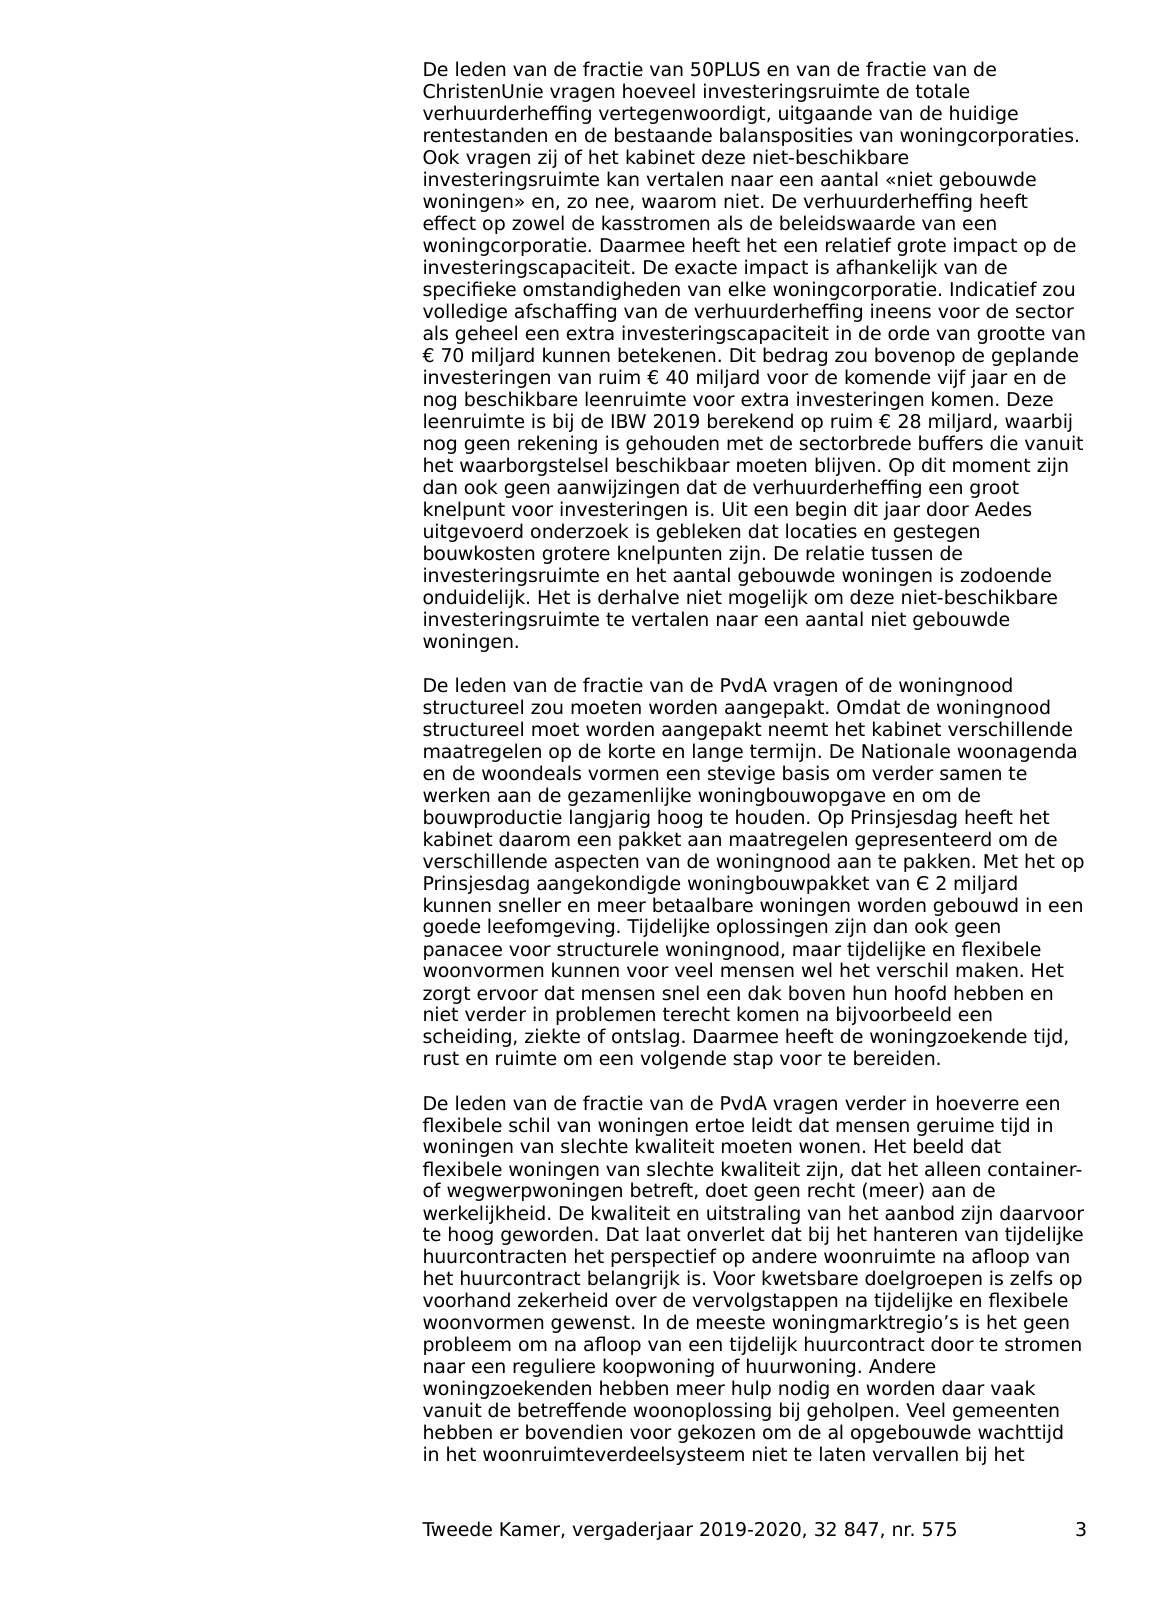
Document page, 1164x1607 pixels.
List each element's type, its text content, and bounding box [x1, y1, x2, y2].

text De leden van de fractie van 50PLUS en van de fractie van de ChristenUnie vragen hoeveel investeringsruimte de totale verhuurderheffing vertegenwoordigt, uitgaande van de huidige rentestanden en de bestaande balansposities van woningcorporaties. Ook vragen zij of het kabinet deze niet-beschikbare investeringsruimte kan vertalen naar een aantal «niet gebouwde woningen» en, zo nee, waarom niet. De verhuurderheffing heeft effect op zowel de kasstromen als de beleidswaarde van een woningcorporatie. Daarmee heeft het een relatief grote impact op de investeringscapaciteit. De exacte impact is afhankelijk van de specifieke omstandigheden van elke woningcorporatie. Indicatief zou volledige afschaffing van de verhuurderheffing ineens voor de sector als geheel een extra investeringscapaciteit in de orde van grootte van € 70 miljard kunnen betekenen. Dit bedrag zou bovenop de geplande investeringen van ruim € 40 miljard voor de komende vijf jaar en de nog beschikbare leenruimte voor extra investeringen komen. Deze leenruimte is bij de IBW 2019 berekend op ruim € 28 miljard, waarbij nog geen rekening is gehouden met de sectorbrede buffers die vanuit het waarborgstelsel beschikbaar moeten blijven. Op dit moment zijn dan ook geen aanwijzingen dat de verhuurderheffing een groot knelpunt voor investeringen is. Uit een begin dit jaar door Aedes uitgevoerd onderzoek is gebleken dat locaties en gestegen bouwkosten grotere knelpunten zijn. De relatie tussen de investeringsruimte en het aantal gebouwde woningen is zodoende onduidelijk. Het is derhalve niet mogelijk om deze niet-beschikbare investeringsruimte te vertalen naar een aantal niet gebouwde woningen. [422, 59, 1087, 652]
text De leden van de fractie van de PvdA vragen of de woningnood structureel zou moeten worden aangepakt. Omdat de woningnood structureel moet worden aangepakt neemt het kabinet verschillende maatregelen op de korte en lange termijn. De Nationale woonagenda en de woondeals vormen een stevige basis om verder samen te werken aan de gezamenlijke woningbouwopgave en om de bouwproductie langjarig hoog te houden. Op Prinsjesdag heeft het kabinet daarom een pakket aan maatregelen gepresenteerd om de verschillende aspecten van de woningnood aan te pakken. Met het op Prinsjesdag aangekondigde woningbouwpakket van Є 2 miljard kunnen sneller en meer betaalbare woningen worden gebouwd in een goede leefomgeving. Tijdelijke oplossingen zijn dan ook geen panacee voor structurele woningnood, maar tijdelijke en flexibele woonvormen kunnen voor veel mensen wel het verschil maken. Het zorgt ervoor dat mensen snel een dak boven hun hoofd hebben en niet verder in problemen terecht komen na bijvoorbeeld een scheiding, ziekte of ontslag. Daarmee heeft de woningzoekende tijd, rust en ruimte om een volgende stap voor te bereiden. [422, 675, 1087, 1070]
text De leden van de fractie van de PvdA vragen verder in hoeverre een flexibele schil van woningen ertoe leidt dat mensen geruime tijd in woningen van slechte kwaliteit moeten wonen. Het beeld dat flexibele woningen van slechte kwaliteit zijn, dat het alleen container- of wegwerpwoningen betreft, doet geen recht (meer) aan de werkelijkheid. De kwaliteit en uitstraling van het aanbod zijn daarvoor te hoog geworden. Dat laat onverlet dat bij het hanteren van tijdelijke huurcontracten het perspectief op andere woonruimte na afloop van het huurcontract belangrijk is. Voor kwetsbare doelgroepen is zelfs op voorhand zekerheid over de vervolgstappen na tijdelijke en flexibele woonvormen gewenst. In de meeste woningmarktregio’s is het geen probleem om na afloop van een tijdelijk huurcontract door te stromen naar een reguliere koopwoning of huurwoning. Andere woningzoekenden hebben meer hulp nodig en worden daar vaak vanuit de betreffende woonoplossing bij geholpen. Veel gemeenten hebben er bovendien voor gekozen om de al opgebouwde wachttijd in het woonruimteverdeelsysteem niet te laten vervallen bij het [422, 1092, 1087, 1466]
